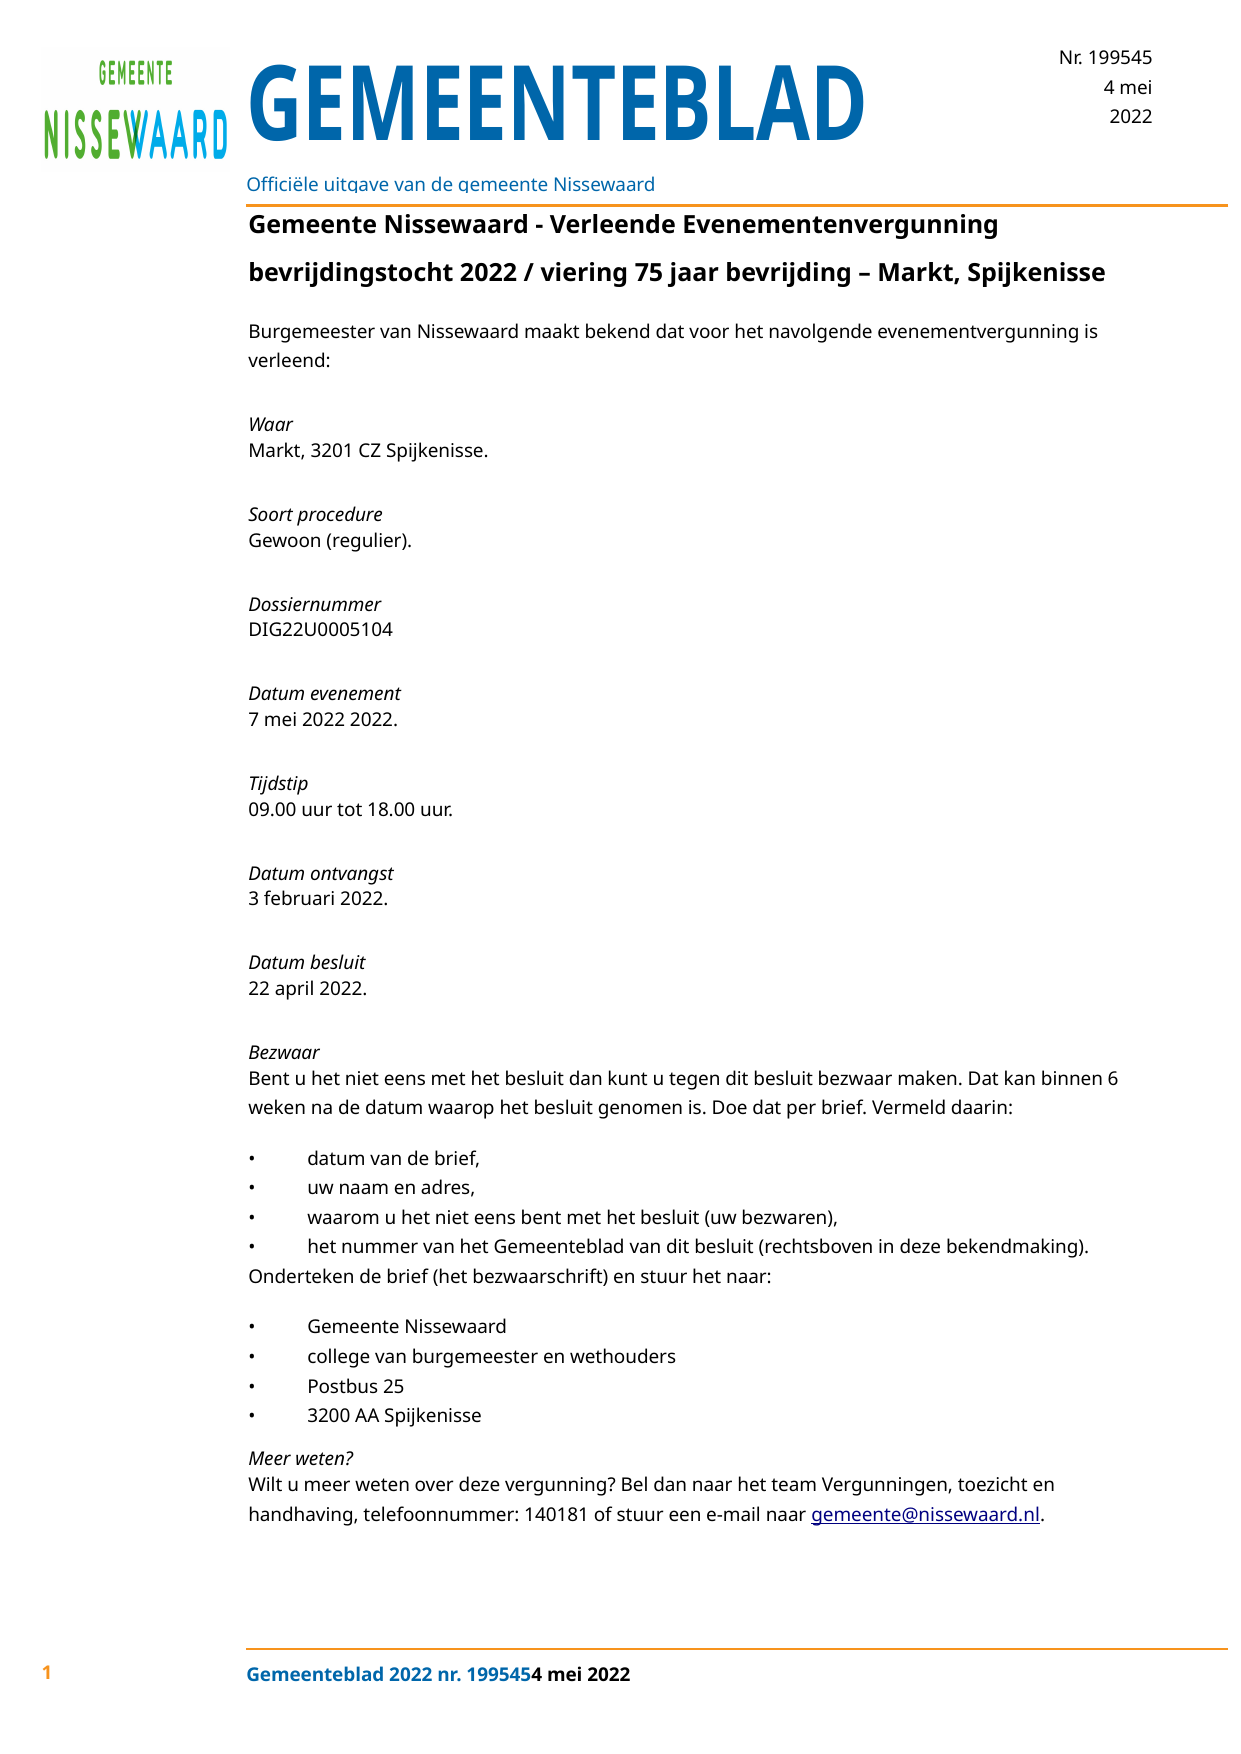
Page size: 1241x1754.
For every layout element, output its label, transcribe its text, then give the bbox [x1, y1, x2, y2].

text 3 februari 2022. [248, 886, 1152, 911]
list Postbus 25 [248, 1373, 1152, 1399]
text Soort procedure [248, 501, 1152, 527]
list uw naam en adres, [248, 1174, 1152, 1200]
list Gemeente Nissewaard [248, 1314, 1152, 1339]
text Datum evenement [248, 681, 1152, 706]
text Waar [248, 411, 1152, 437]
list datum van de brief, [248, 1145, 1152, 1171]
text Datum besluit [248, 949, 1152, 975]
list waarom u het niet eens bent met het besluit (uw bezwaren), [248, 1204, 1152, 1230]
text 7 mei 2022 2022. [248, 706, 1152, 732]
text Bezwaar [248, 1039, 1152, 1065]
list het nummer van het Gemeenteblad van dit besluit (rechtsboven in deze bekendmaking). [248, 1234, 1152, 1259]
list 3200 AA Spijkenisse [248, 1402, 1152, 1428]
text DIG22U0005104 [248, 617, 1152, 642]
text Gemeente Nissewaard - Verleende Evenementenvergunning bevrijdingstocht 2022 / viering 75 jaar bevrijding – Markt, Spijkenisse [248, 207, 1152, 288]
text 22 april 2022. [248, 975, 1152, 1001]
text Onderteken de brief (het bezwaarschrift) en stuur het naar: [248, 1263, 1152, 1289]
text Tijdstip [248, 770, 1152, 796]
picture [41, 47, 231, 172]
text Wilt u meer weten over deze vergunning? Bel dan naar het team Vergunningen, toezicht en handhaving, telefoonnummer: 140181 of stuur een e-mail naar gemeente@nissewaard.nl. [248, 1471, 1152, 1527]
text Bent u het niet eens met het besluit dan kunt u tegen dit besluit bezwaar maken. Dat kan binnen 6 weken na de datum waarop het besluit genomen is. Doe dat per brief. Vermeld daarin: [248, 1065, 1152, 1120]
text Meer weten? [248, 1446, 1152, 1471]
text 09.00 uur tot 18.00 uur. [248, 796, 1152, 822]
text Burgemeester van Nissewaard maakt bekend dat voor het navolgende evenementvergunning is verleend: [248, 318, 1152, 373]
text Gewoon (regulier). [248, 527, 1152, 553]
text Datum ontvangst [248, 860, 1152, 886]
list college van burgemeester en wethouders [248, 1343, 1152, 1369]
text Markt, 3201 CZ Spijkenisse. [248, 437, 1152, 463]
text Dossiernummer [248, 591, 1152, 617]
